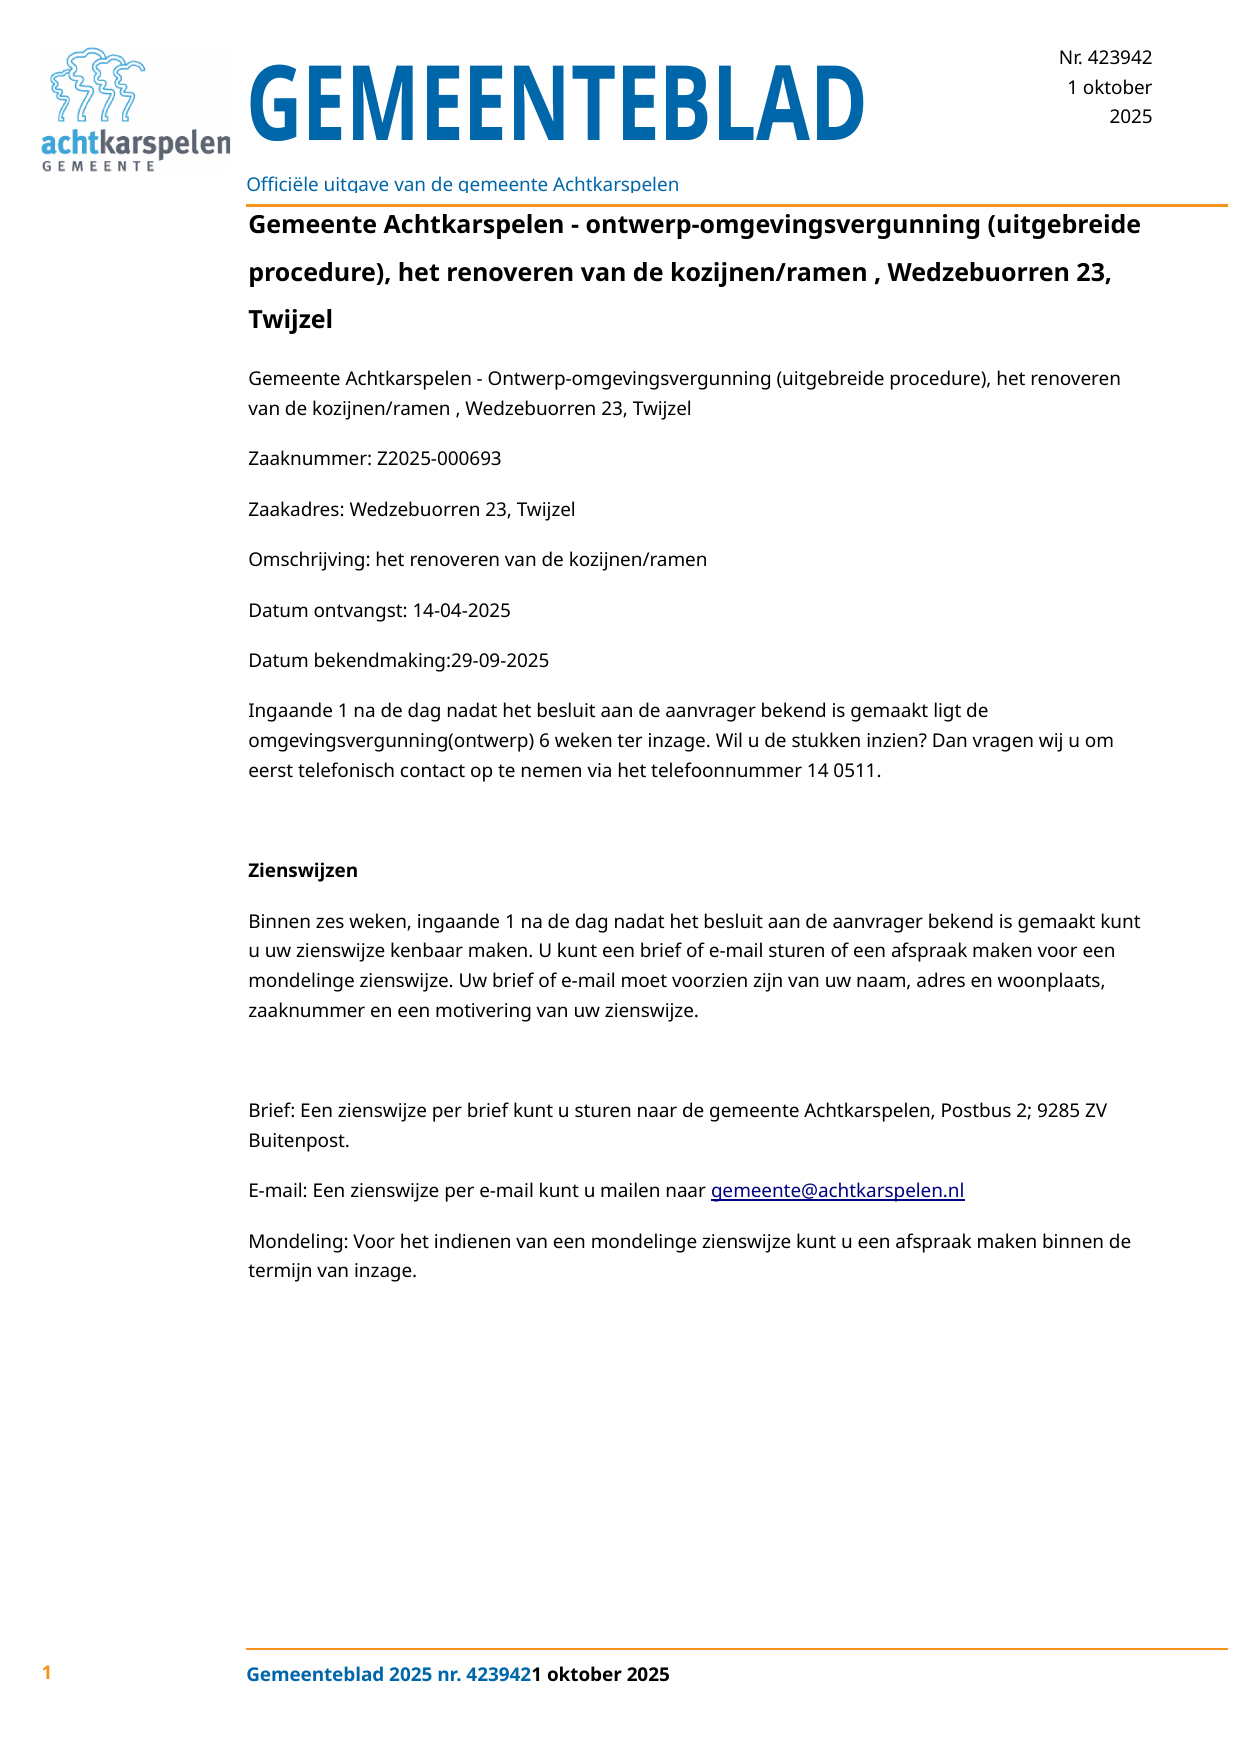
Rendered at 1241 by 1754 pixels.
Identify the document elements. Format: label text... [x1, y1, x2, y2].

picture [41, 47, 231, 172]
text Zienswijzen [248, 858, 1152, 883]
text Mondeling: Voor het indienen van een mondelinge zienswijze kunt u een afspraak maken binnen de termijn van inzage. [248, 1228, 1152, 1283]
text Datum ontvangst: 14-04-2025 [248, 597, 1152, 622]
text Datum bekendmaking:29-09-2025 [248, 647, 1152, 673]
text Gemeente Achtkarspelen - Ontwerp-omgevingsvergunning (uitgebreide procedure), het renoveren van de kozijnen/ramen , Wedzebuorren 23, Twijzel [248, 366, 1152, 421]
text Brief: Een zienswijze per brief kunt u sturen naar de gemeente Achtkarspelen, Postbus 2; 9285 ZV Buitenpost. [248, 1098, 1152, 1153]
text Ingaande 1 na de dag nadat het besluit aan de aanvrager bekend is gemaakt ligt de omgevingsvergunning(ontwerp) 6 weken ter inzage. Wil u de stukken inzien? Dan vragen wij u om eerst telefonisch contact op te nemen via het telefoonnummer 14 0511. [248, 698, 1152, 782]
text Zaaknummer: Z2025-000693 [248, 446, 1152, 471]
text E-mail: Een zienswijze per e-mail kunt u mailen naar gemeente@achtkarspelen.nl [248, 1178, 1152, 1203]
text Omschrijving: het renoveren van de kozijnen/ramen [248, 546, 1152, 572]
text Zaakadres: Wedzebuorren 23, Twijzel [248, 496, 1152, 522]
text Gemeente Achtkarspelen - ontwerp-omgevingsvergunning (uitgebreide procedure), het renoveren van de kozijnen/ramen , Wedzebuorren 23, Twijzel [248, 207, 1152, 336]
text Binnen zes weken, ingaande 1 na de dag nadat het besluit aan de aanvrager bekend is gemaakt kunt u uw zienswijze kenbaar maken. U kunt een brief of e-mail sturen of een afspraak maken voor een mondelinge zienswijze. Uw brief of e-mail moet voorzien zijn van uw naam, adres en woonplaats, zaaknummer en een motivering van uw zienswijze. [248, 908, 1152, 1022]
